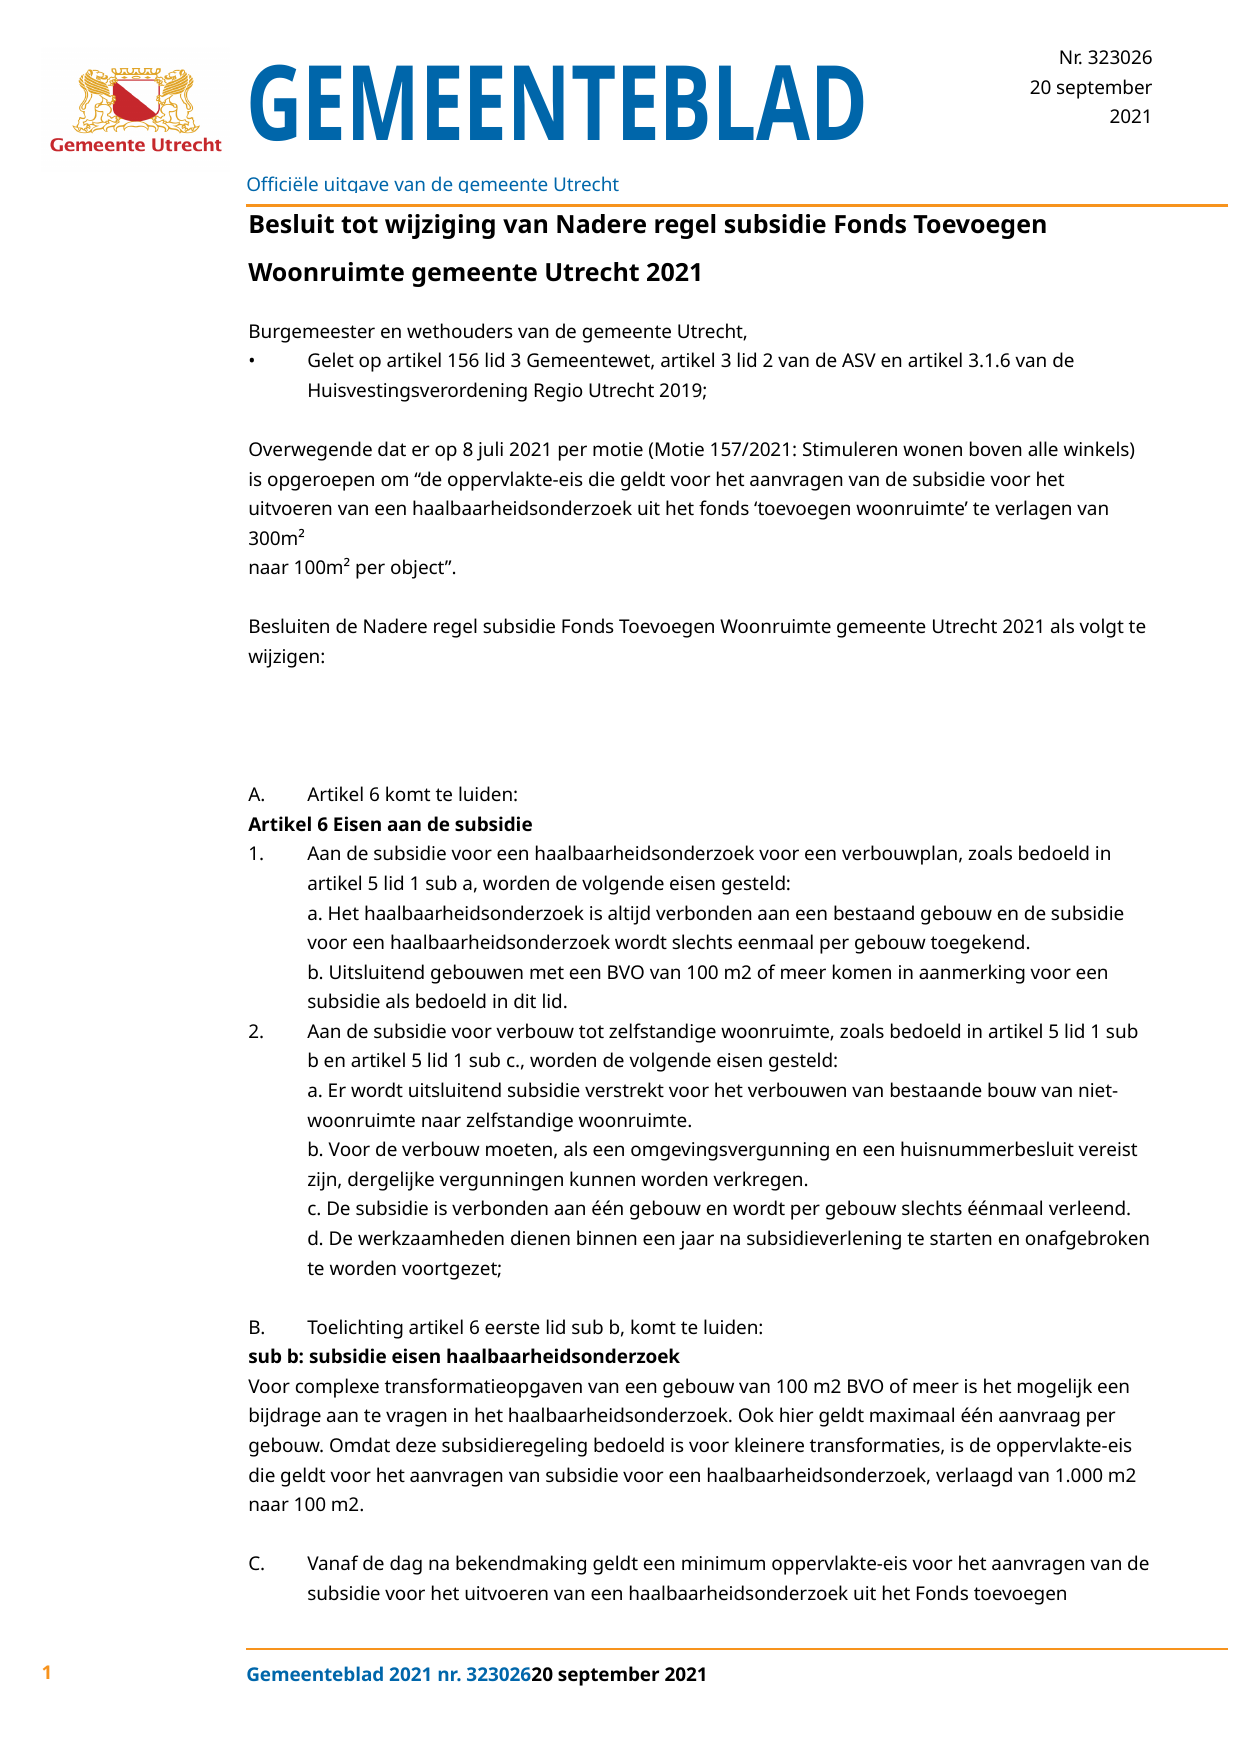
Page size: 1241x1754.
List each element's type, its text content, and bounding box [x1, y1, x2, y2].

list d. De werkzaamheden dienen binnen een jaar na subsidieverlening te starten en onafgebroken te worden voortgezet; [248, 1225, 1152, 1280]
text Artikel 6 Eisen aan de subsidie [248, 811, 1152, 837]
list Aan de subsidie voor een haalbaarheidsonderzoek voor een verbouwplan, zoals bedoeld in artikel 5 lid 1 sub a, worden de volgende eisen gesteld: [248, 841, 1152, 896]
text Besluit tot wijziging van Nadere regel subsidie Fonds Toevoegen Woonruimte gemeente Utrecht 2021 [248, 207, 1152, 288]
list Artikel 6 komt te luiden: [248, 781, 1152, 807]
list Aan de subsidie voor verbouw tot zelfstandige woonruimte, zoals bedoeld in artikel 5 lid 1 sub b en artikel 5 lid 1 sub c., worden de volgende eisen gesteld: [248, 1018, 1152, 1073]
list b. Uitsluitend gebouwen met een BVO van 100 m2 of meer komen in aanmerking voor een subsidie als bedoeld in dit lid. [248, 959, 1152, 1014]
list c. De subsidie is verbonden aan één gebouw en wordt per gebouw slechts éénmaal verleend. [248, 1196, 1152, 1221]
list Toelichting artikel 6 eerste lid sub b, komt te luiden: [248, 1314, 1152, 1339]
text naar 100m² per object”. [248, 554, 1152, 580]
text Voor complexe transformatieopgaven van een gebouw van 100 m2 BVO of meer is het mogelijk een [248, 1373, 1152, 1399]
text sub b: subsidie eisen haalbaarheidsonderzoek [248, 1343, 1152, 1369]
list a. Het haalbaarheidsonderzoek is altijd verbonden aan een bestaand gebouw en de subsidie voor een haalbaarheidsonderzoek wordt slechts eenmaal per gebouw toegekend. [248, 900, 1152, 955]
text Overwegende dat er op 8 juli 2021 per motie (Motie 157/2021: Stimuleren wonen boven alle winkels) is opgeroepen om “de oppervlakte-eis die geldt voor het aanvragen van de subsidie voor het uitvoeren van een haalbaarheidsonderzoek uit het fonds ‘toevoegen woonruimte’ te verlagen van 300m² [248, 436, 1152, 551]
picture [41, 47, 231, 172]
list Vanaf de dag na bekendmaking geldt een minimum oppervlakte-eis voor het aanvragen van de subsidie voor het uitvoeren van een haalbaarheidsonderzoek uit het Fonds toevoegen [248, 1551, 1152, 1606]
text Burgemeester en wethouders van de gemeente Utrecht, [248, 318, 1152, 344]
text Besluiten de Nadere regel subsidie Fonds Toevoegen Woonruimte gemeente Utrecht 2021 als volgt te wijzigen: [248, 614, 1152, 669]
list b. Voor de verbouw moeten, als een omgevingsvergunning en een huisnummerbesluit vereist zijn, dergelijke vergunningen kunnen worden verkregen. [248, 1136, 1152, 1192]
list a. Er wordt uitsluitend subsidie verstrekt voor het verbouwen van bestaande bouw van niet-woonruimte naar zelfstandige woonruimte. [248, 1077, 1152, 1132]
list Gelet op artikel 156 lid 3 Gemeentewet, artikel 3 lid 2 van de ASV en artikel 3.1.6 van de Huisvestingsverordening Regio Utrecht 2019; [248, 347, 1152, 403]
text bijdrage aan te vragen in het haalbaarheidsonderzoek. Ook hier geldt maximaal één aanvraag per gebouw. Omdat deze subsidieregeling bedoeld is voor kleinere transformaties, is de oppervlakte-eis die geldt voor het aanvragen van subsidie voor een haalbaarheidsonderzoek, verlaagd van 1.000 m2 naar 100 m2. [248, 1403, 1152, 1517]
